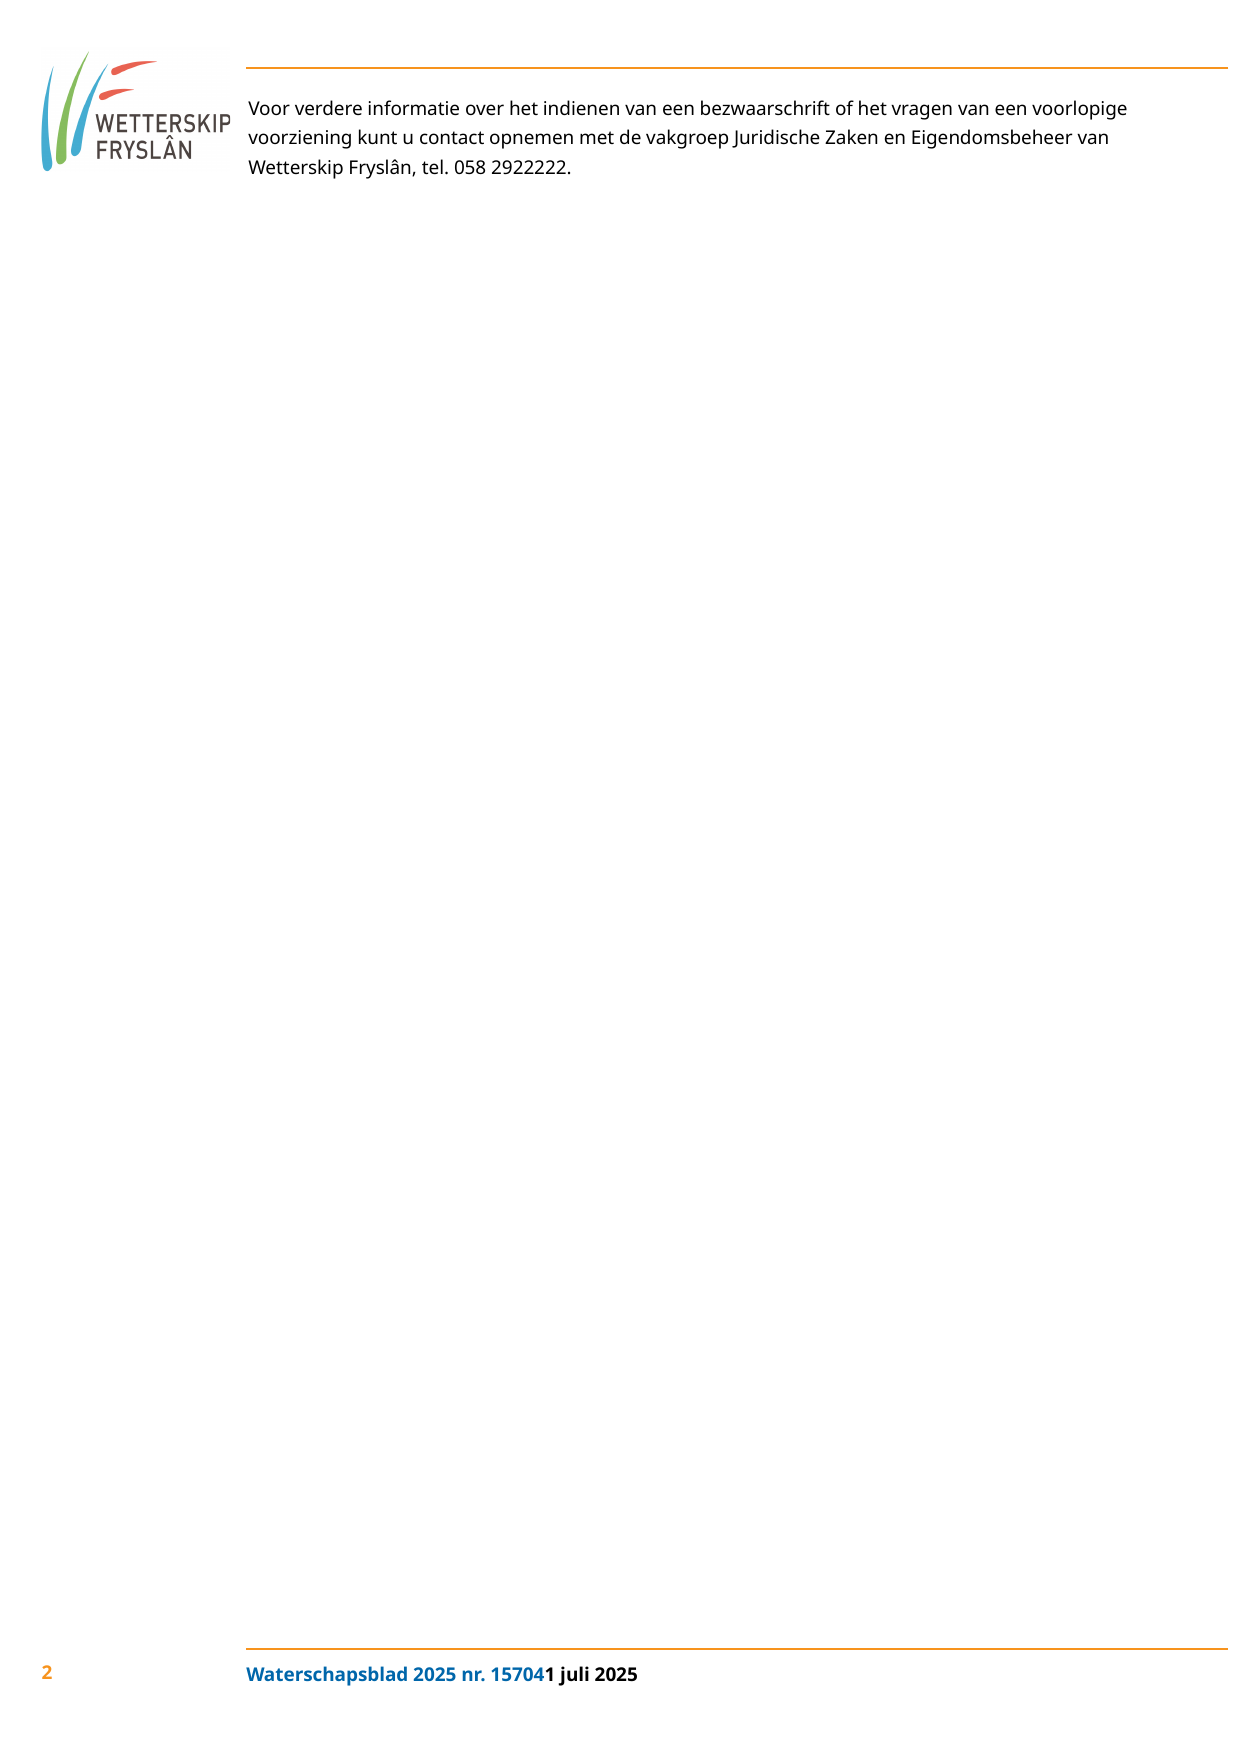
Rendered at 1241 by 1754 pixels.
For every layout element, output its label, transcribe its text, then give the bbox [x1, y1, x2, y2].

text Voor verdere informatie over het indienen van een bezwaarschrift of het vragen van een voorlopige voorziening kunt u contact opnemen met de vakgroep Juridische Zaken en Eigendomsbeheer van Wetterskip Fryslân, tel. 058 2922222. [248, 95, 1152, 180]
picture [41, 47, 231, 172]
